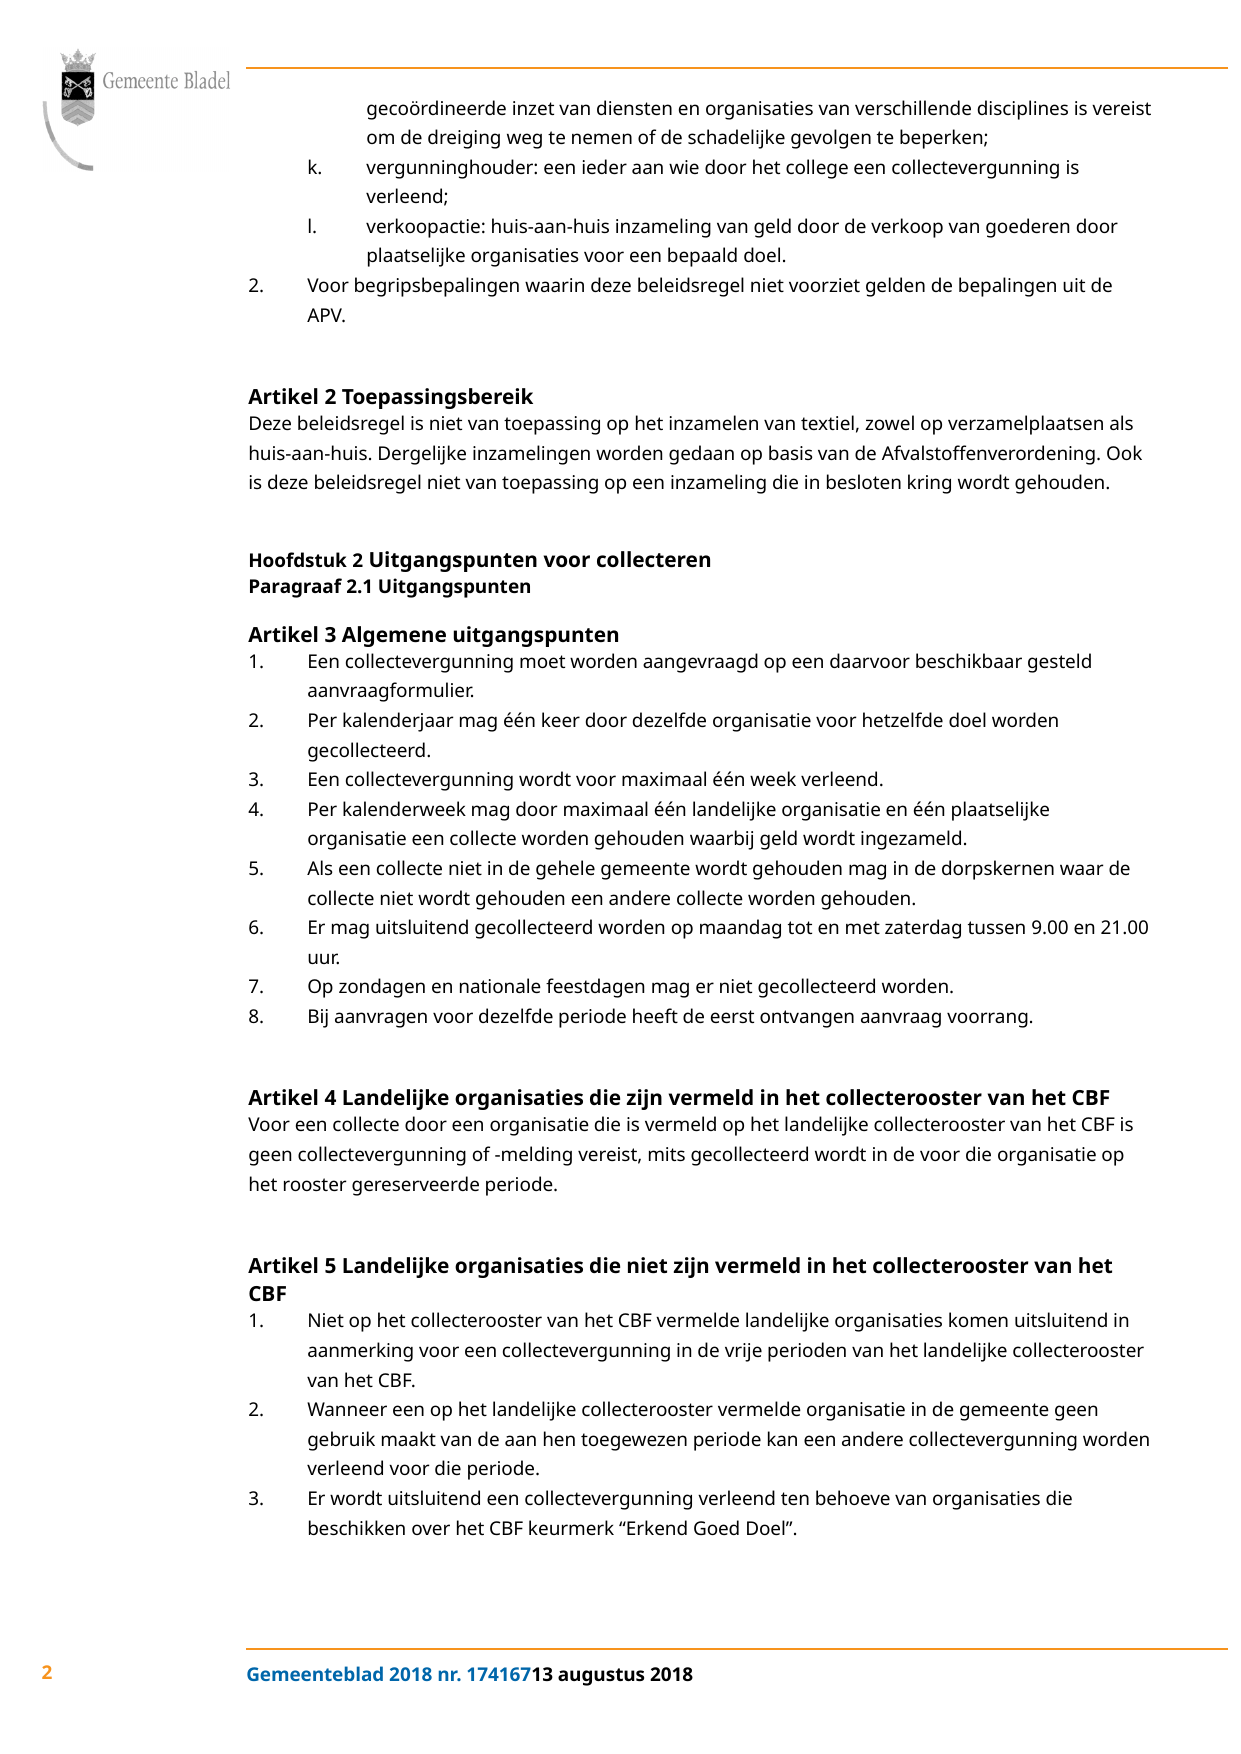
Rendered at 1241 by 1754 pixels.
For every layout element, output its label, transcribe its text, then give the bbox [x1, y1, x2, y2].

text Voor een collecte door een organisatie die is vermeld op het landelijke collecterooster van het CBF is geen collectevergunning of -melding vereist, mits gecollecteerd wordt in de voor die organisatie op het rooster gereserveerde periode. [248, 1112, 1152, 1196]
text Artikel 4 Landelijke organisaties die zijn vermeld in het collecterooster van het CBF [248, 1083, 1152, 1112]
text Hoofdstuk 2 Uitgangspunten voor collecteren [248, 545, 1152, 573]
list Niet op het collecterooster van het CBF vermelde landelijke organisaties komen uitsluitend in aanmerking voor een collectevergunning in de vrije perioden van het landelijke collecterooster van het CBF. [248, 1308, 1152, 1392]
list Per kalenderweek mag door maximaal één landelijke organisatie en één plaatselijke organisatie een collecte worden gehouden waarbij geld wordt ingezameld. [248, 796, 1152, 851]
list Er wordt uitsluitend een collectevergunning verleend ten behoeve van organisaties die beschikken over het CBF keurmerk “Erkend Goed Doel”. [248, 1485, 1152, 1540]
list Wanneer een op het landelijke collecterooster vermelde organisatie in de gemeente geen gebruik maakt van de aan hen toegewezen periode kan een andere collectevergunning worden verleend voor die periode. [248, 1396, 1152, 1481]
list Voor begripsbepalingen waarin deze beleidsregel niet voorziet gelden de bepalingen uit de APV. [248, 272, 1152, 328]
list Als een collecte niet in de gehele gemeente wordt gehouden mag in de dorpskernen waar de collecte niet wordt gehouden een andere collecte worden gehouden. [248, 855, 1152, 911]
text Artikel 5 Landelijke organisaties die niet zijn vermeld in het collecterooster van het CBF [248, 1251, 1152, 1308]
text Artikel 2 Toepassingsbereik [248, 382, 1152, 410]
picture [41, 47, 231, 172]
text Deze beleidsregel is niet van toepassing op het inzamelen van textiel, zowel op verzamelplaatsen als huis-aan-huis. Dergelijke inzamelingen worden gedaan op basis van de Afvalstoffenverordening. Ook is deze beleidsregel niet van toepassing op een inzameling die in besloten kring wordt gehouden. [248, 410, 1152, 495]
list Op zondagen en nationale feestdagen mag er niet gecollecteerd worden. [248, 973, 1152, 999]
list gecoördineerde inzet van diensten en organisaties van verschillende disciplines is vereist om de dreiging weg te nemen of de schadelijke gevolgen te beperken; [307, 95, 1152, 150]
list verkoopactie: huis-aan-huis inzameling van geld door de verkoop van goederen door plaatselijke organisaties voor een bepaald doel. [307, 213, 1152, 268]
list Een collectevergunning moet worden aangevraagd op een daarvoor beschikbaar gesteld aanvraagformulier. [248, 648, 1152, 703]
text Artikel 3 Algemene uitgangspunten [248, 620, 1152, 648]
list vergunninghouder: een ieder aan wie door het college een collectevergunning is verleend; [307, 154, 1152, 209]
list Bij aanvragen voor dezelfde periode heeft de eerst ontvangen aanvraag voorrang. [248, 1003, 1152, 1029]
list Er mag uitsluitend gecollecteerd worden op maandag tot en met zaterdag tussen 9.00 en 21.00 uur. [248, 914, 1152, 970]
list Per kalenderjaar mag één keer door dezelfde organisatie voor hetzelfde doel worden gecollecteerd. [248, 707, 1152, 763]
text Paragraaf 2.1 Uitgangspunten [248, 573, 1152, 599]
list Een collectevergunning wordt voor maximaal één week verleend. [248, 766, 1152, 792]
